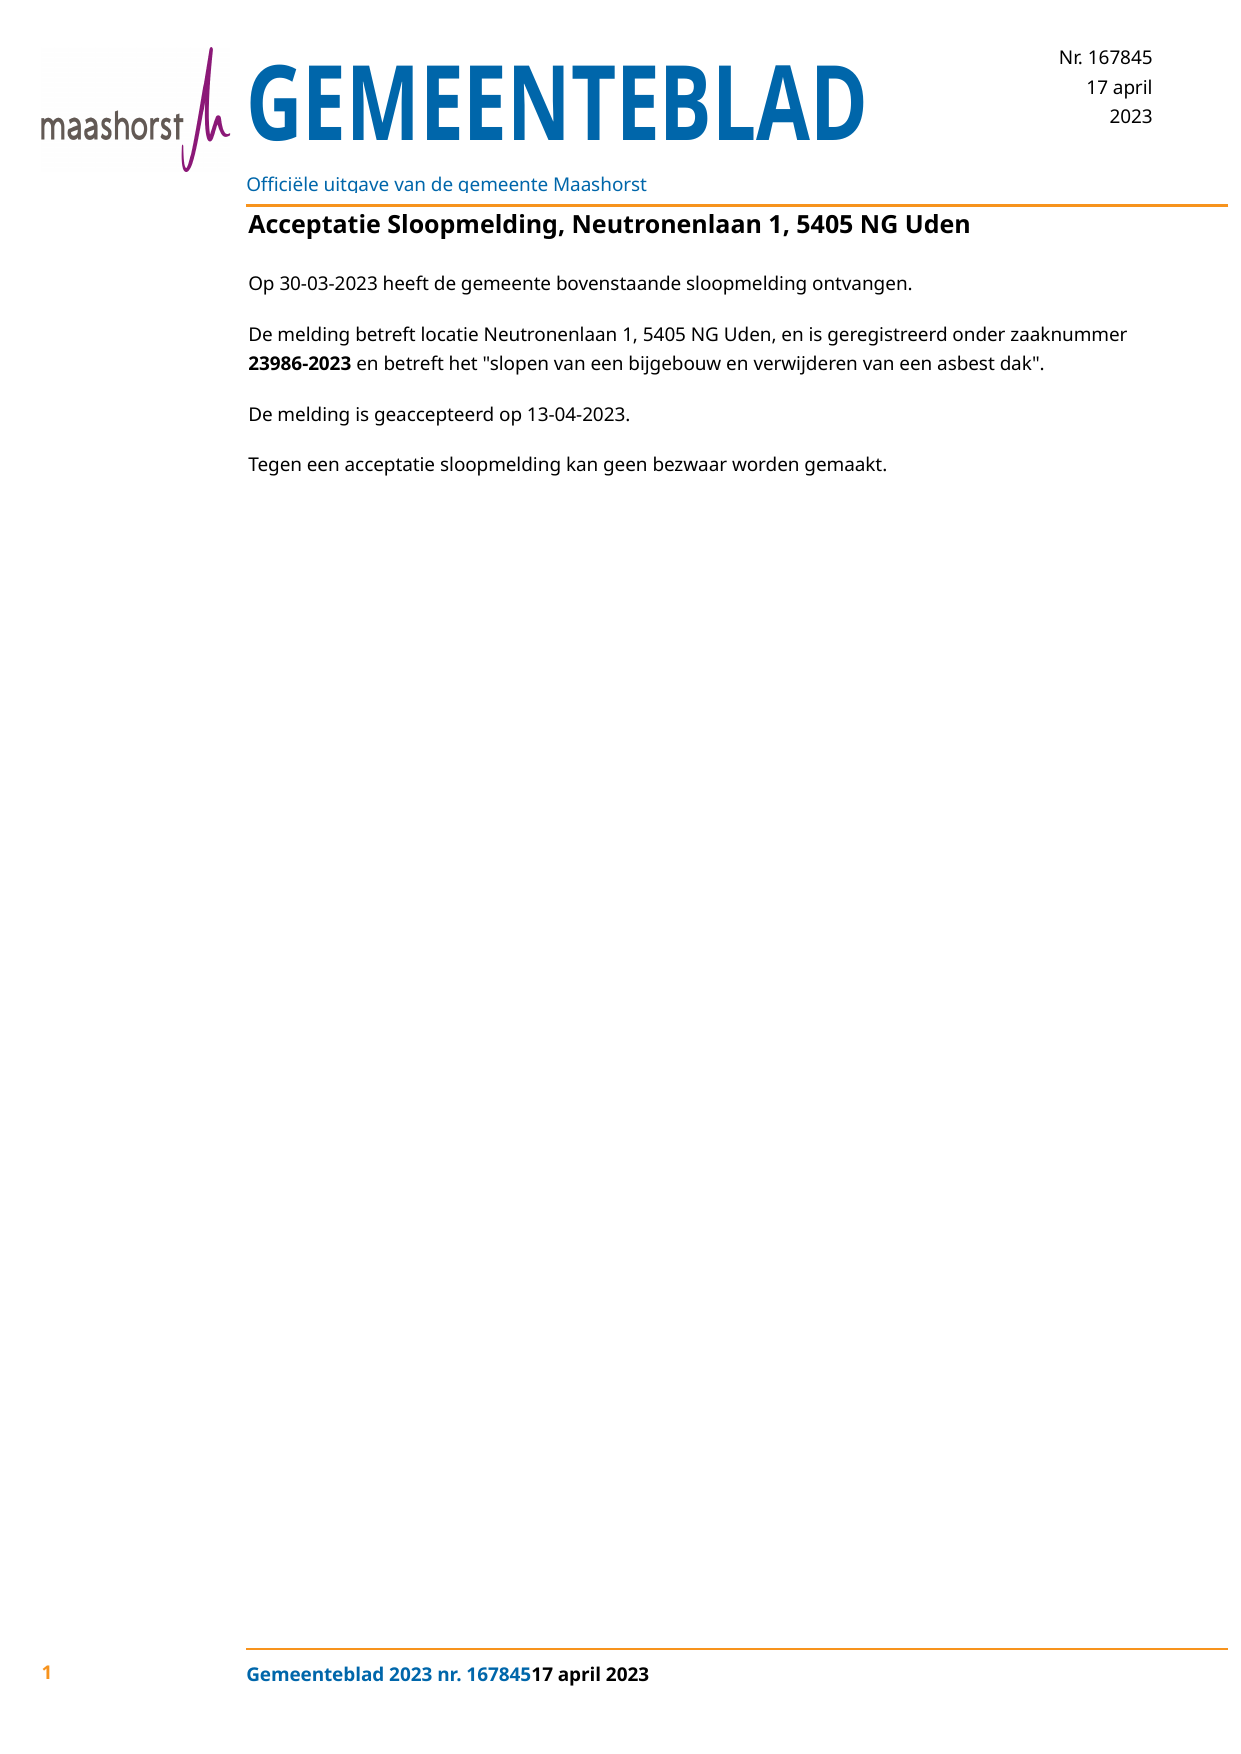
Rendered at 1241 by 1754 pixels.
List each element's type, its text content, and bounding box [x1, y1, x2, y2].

text Acceptatie Sloopmelding, Neutronenlaan 1, 5405 NG Uden [248, 207, 1152, 241]
text De melding is geaccepteerd op 13-04-2023. [248, 401, 1152, 426]
text De melding betreft locatie Neutronenlaan 1, 5405 NG Uden, en is geregistreerd onder zaaknummer 23986-2023 en betreft het "slopen van een bijgebouw en verwijderen van een asbest dak". [248, 321, 1152, 376]
text Op 30-03-2023 heeft de gemeente bovenstaande sloopmelding ontvangen. [248, 270, 1152, 296]
picture [41, 47, 231, 172]
text Tegen een acceptatie sloopmelding kan geen bezwaar worden gemaakt. [248, 451, 1152, 477]
